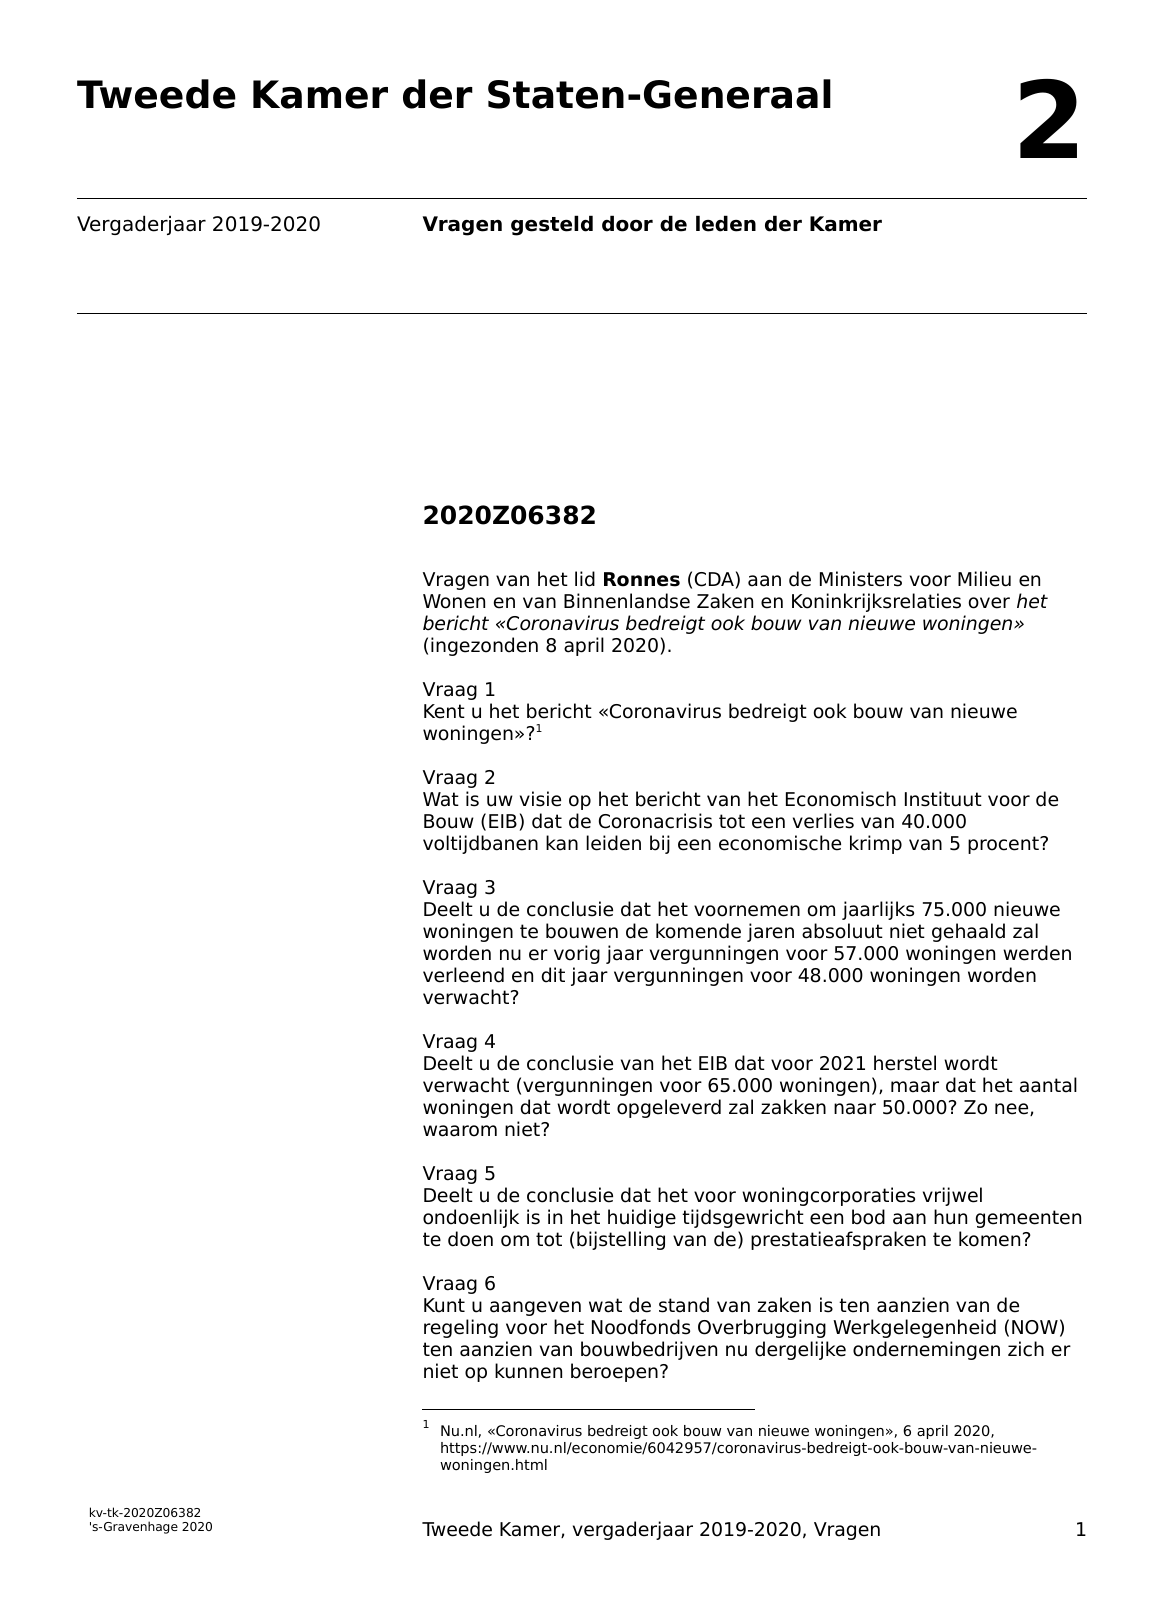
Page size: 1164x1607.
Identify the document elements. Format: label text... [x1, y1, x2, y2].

text Vraag 6 [422, 1273, 1087, 1295]
text 's-Gravenhage 2020 [88, 1520, 323, 1534]
table_header 2 [886, 59, 1087, 198]
table_cell Vragen gesteld door de leden der Kamer [422, 199, 1087, 313]
text Vraag 3 [422, 877, 1087, 899]
text Deelt u de conclusie van het EIB dat voor 2021 herstel wordt verwacht (vergunningen voor 65.000 woningen), maar dat het aantal woningen dat wordt opgeleverd zal zakken naar 50.000? Zo nee, waarom niet? [422, 1053, 1087, 1141]
text Vraag 1 [422, 679, 1087, 701]
text Deelt u de conclusie dat het voornemen om jaarlijks 75.000 nieuwe woningen te bouwen de komende jaren absoluut niet gehaald zal worden nu er vorig jaar vergunningen voor 57.000 woningen werden verleend en dit jaar vergunningen voor 48.000 woningen worden verwacht? [422, 899, 1087, 1009]
text Kent u het bericht «Coronavirus bedreigt ook bouw van nieuwe woningen»? [422, 701, 1087, 745]
text Kunt u aangeven wat de stand van zaken is ten aanzien van de regeling voor het Noodfonds Overbrugging Werkgelegenheid (NOW) ten aanzien van bouwbedrijven nu dergelijke ondernemingen zich er niet op kunnen beroepen? [422, 1295, 1087, 1383]
text Vraag 5 [422, 1163, 1087, 1185]
text Wat is uw visie op het bericht van het Economisch Instituut voor de Bouw (EIB) dat de Coronacrisis tot een verlies van 40.000 voltijdbanen kan leiden bij een economische krimp van 5 procent? [422, 789, 1087, 855]
text Deelt u de conclusie dat het voor woningcorporaties vrijwel ondoenlijk is in het huidige tijdsgewricht een bod aan hun gemeenten te doen om tot (bijstelling van de) prestatieafspraken te komen? [422, 1185, 1087, 1251]
text Vraag 4 [422, 1031, 1087, 1053]
text Vraag 2 [422, 767, 1087, 789]
text Nu.nl, «Coronavirus bedreigt ook bouw van nieuwe woningen», 6 april 2020, https://www.nu.nl/economie/6042957/coronavirus-bedreigt-ook-bouw-van-nieuwe-woningen.html [422, 1418, 1087, 1474]
table_cell Vergaderjaar 2019-2020 [77, 199, 422, 313]
text 2020Z06382 [422, 501, 1087, 531]
text Vragen van het lid Ronnes (CDA) aan de Ministers voor Milieu en Wonen en van Binnenlandse Zaken en Koninkrijksrelaties over het bericht «Coronavirus bedreigt ook bouw van nieuwe woningen» (ingezonden 8 april 2020). [422, 569, 1087, 657]
text kv-tk-2020Z06382 [88, 1506, 323, 1520]
table_header Tweede Kamer der Staten-Generaal [77, 59, 886, 198]
